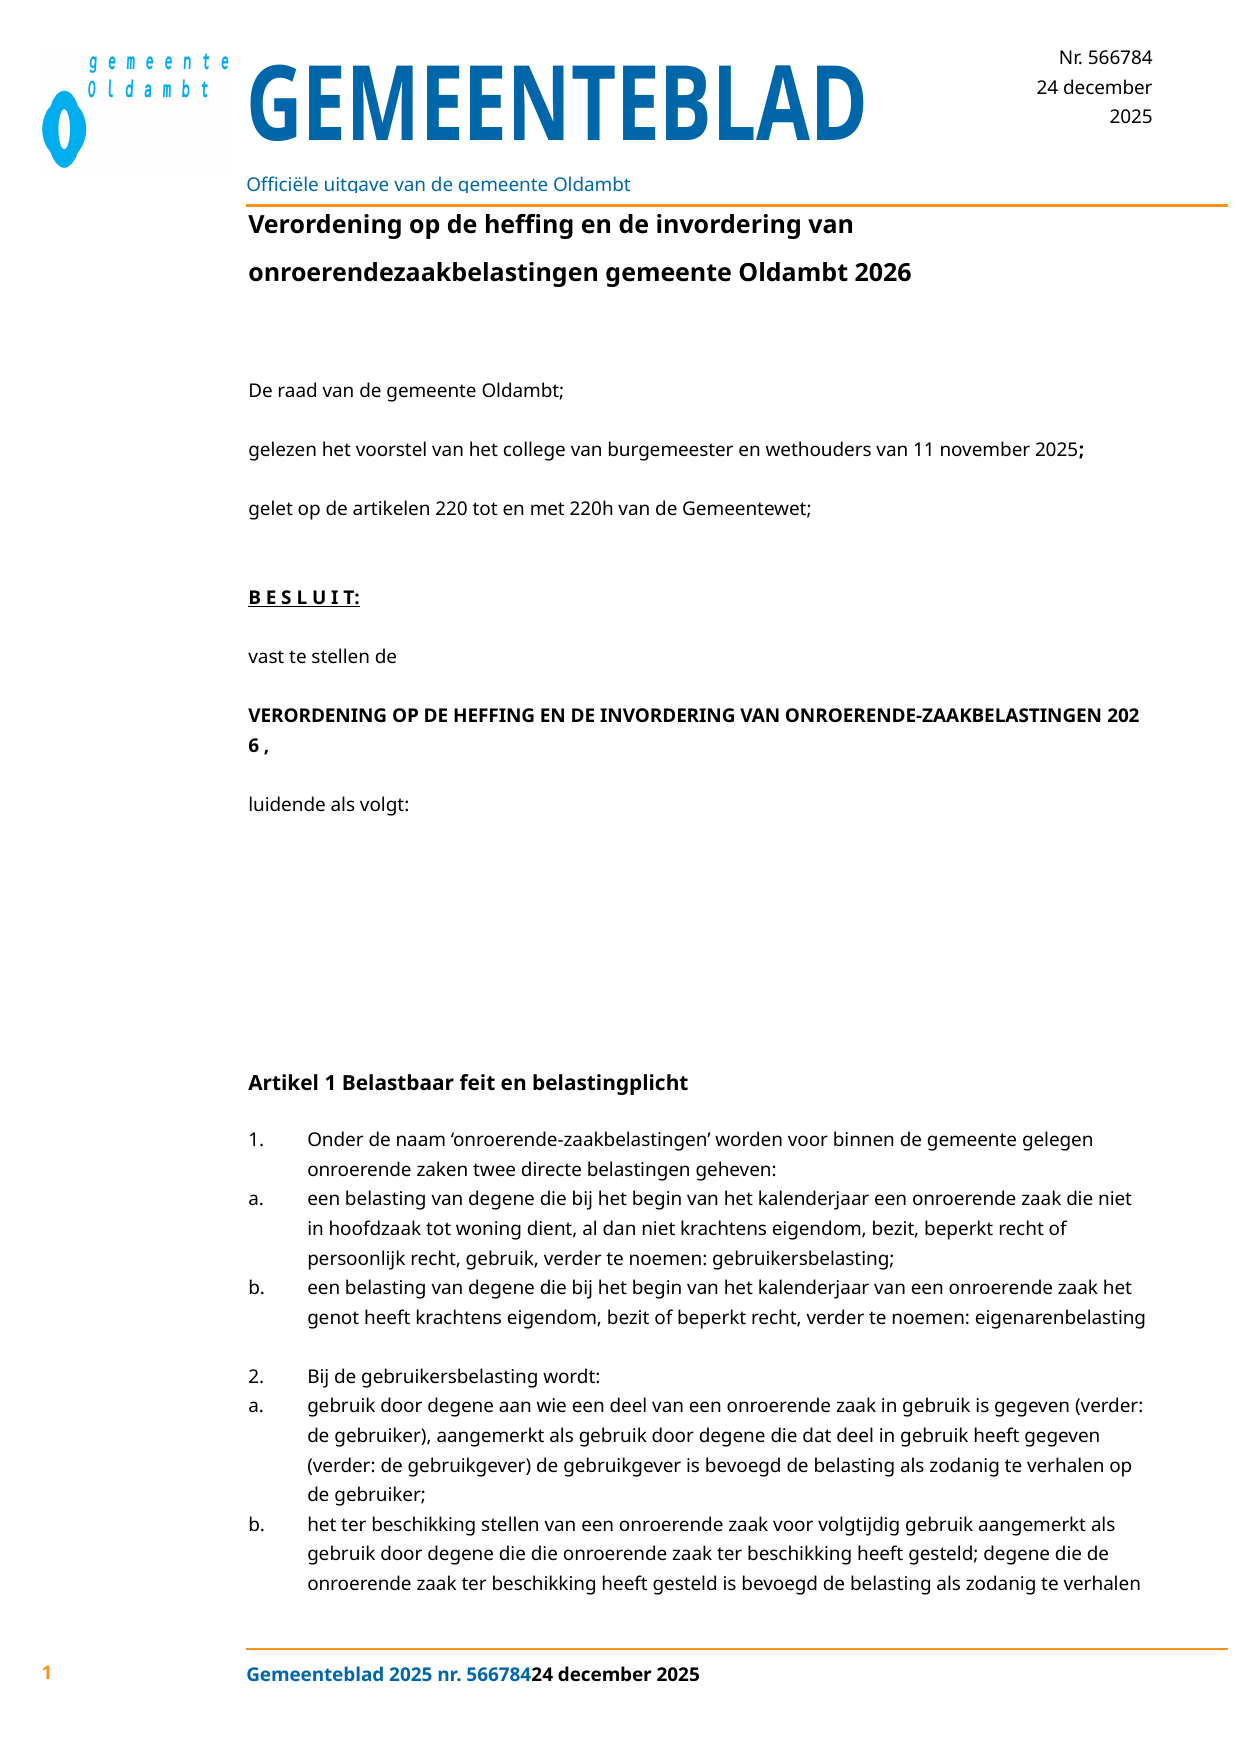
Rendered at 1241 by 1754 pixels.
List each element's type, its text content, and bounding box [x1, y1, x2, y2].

text B E S L U I T: [248, 584, 1152, 610]
list een belasting van degene die bij het begin van het kalenderjaar van een onroerende zaak het genot heeft krachtens eigendom, bezit of beperkt recht, verder te noemen: eigenarenbelasting [248, 1274, 1152, 1330]
text gelezen het voorstel van het college van burgemeester en wethouders van 11 november 2025; [248, 436, 1152, 462]
text Artikel 1 Belastbaar feit en belastingplicht [248, 1068, 1152, 1097]
list Onder de naam ‘onroerende-zaakbelastingen’ worden voor binnen de gemeente gelegen onroerende zaken twee directe belastingen geheven: [248, 1126, 1152, 1182]
text luidende als volgt: [248, 791, 1152, 817]
list Bij de gebruikersbelasting wordt: [248, 1363, 1152, 1389]
text VERORDENING OP DE HEFFING EN DE INVORDERING VAN ONROERENDE-ZAAKBELASTINGEN 202 6 , [248, 702, 1152, 758]
list het ter beschikking stellen van een onroerende zaak voor volgtijdig gebruik aangemerkt als gebruik door degene die die onroerende zaak ter beschikking heeft gesteld; degene die de onroerende zaak ter beschikking heeft gesteld is bevoegd de belasting als zodanig te verhalen [248, 1511, 1152, 1596]
text gelet op de artikelen 220 tot en met 220h van de Gemeentewet; [248, 495, 1152, 521]
list een belasting van degene die bij het begin van het kalenderjaar een onroerende zaak die niet in hoofdzaak tot woning dient, al dan niet krachtens eigendom, bezit, beperkt recht of persoonlijk recht, gebruik, verder te noemen: gebruikersbelasting; [248, 1186, 1152, 1271]
picture [41, 47, 231, 172]
list gebruik door degene aan wie een deel van een onroerende zaak in gebruik is gegeven (verder: de gebruiker), aangemerkt als gebruik door degene die dat deel in gebruik heeft gegeven (verder: de gebruikgever) de gebruikgever is bevoegd de belasting als zodanig te verhalen op de gebruiker; [248, 1393, 1152, 1507]
text De raad van de gemeente Oldambt; [248, 377, 1152, 403]
text vast te stellen de [248, 643, 1152, 669]
text Verordening op de heffing en de invordering van onroerendezaakbelastingen gemeente Oldambt 2026 [248, 207, 1152, 288]
